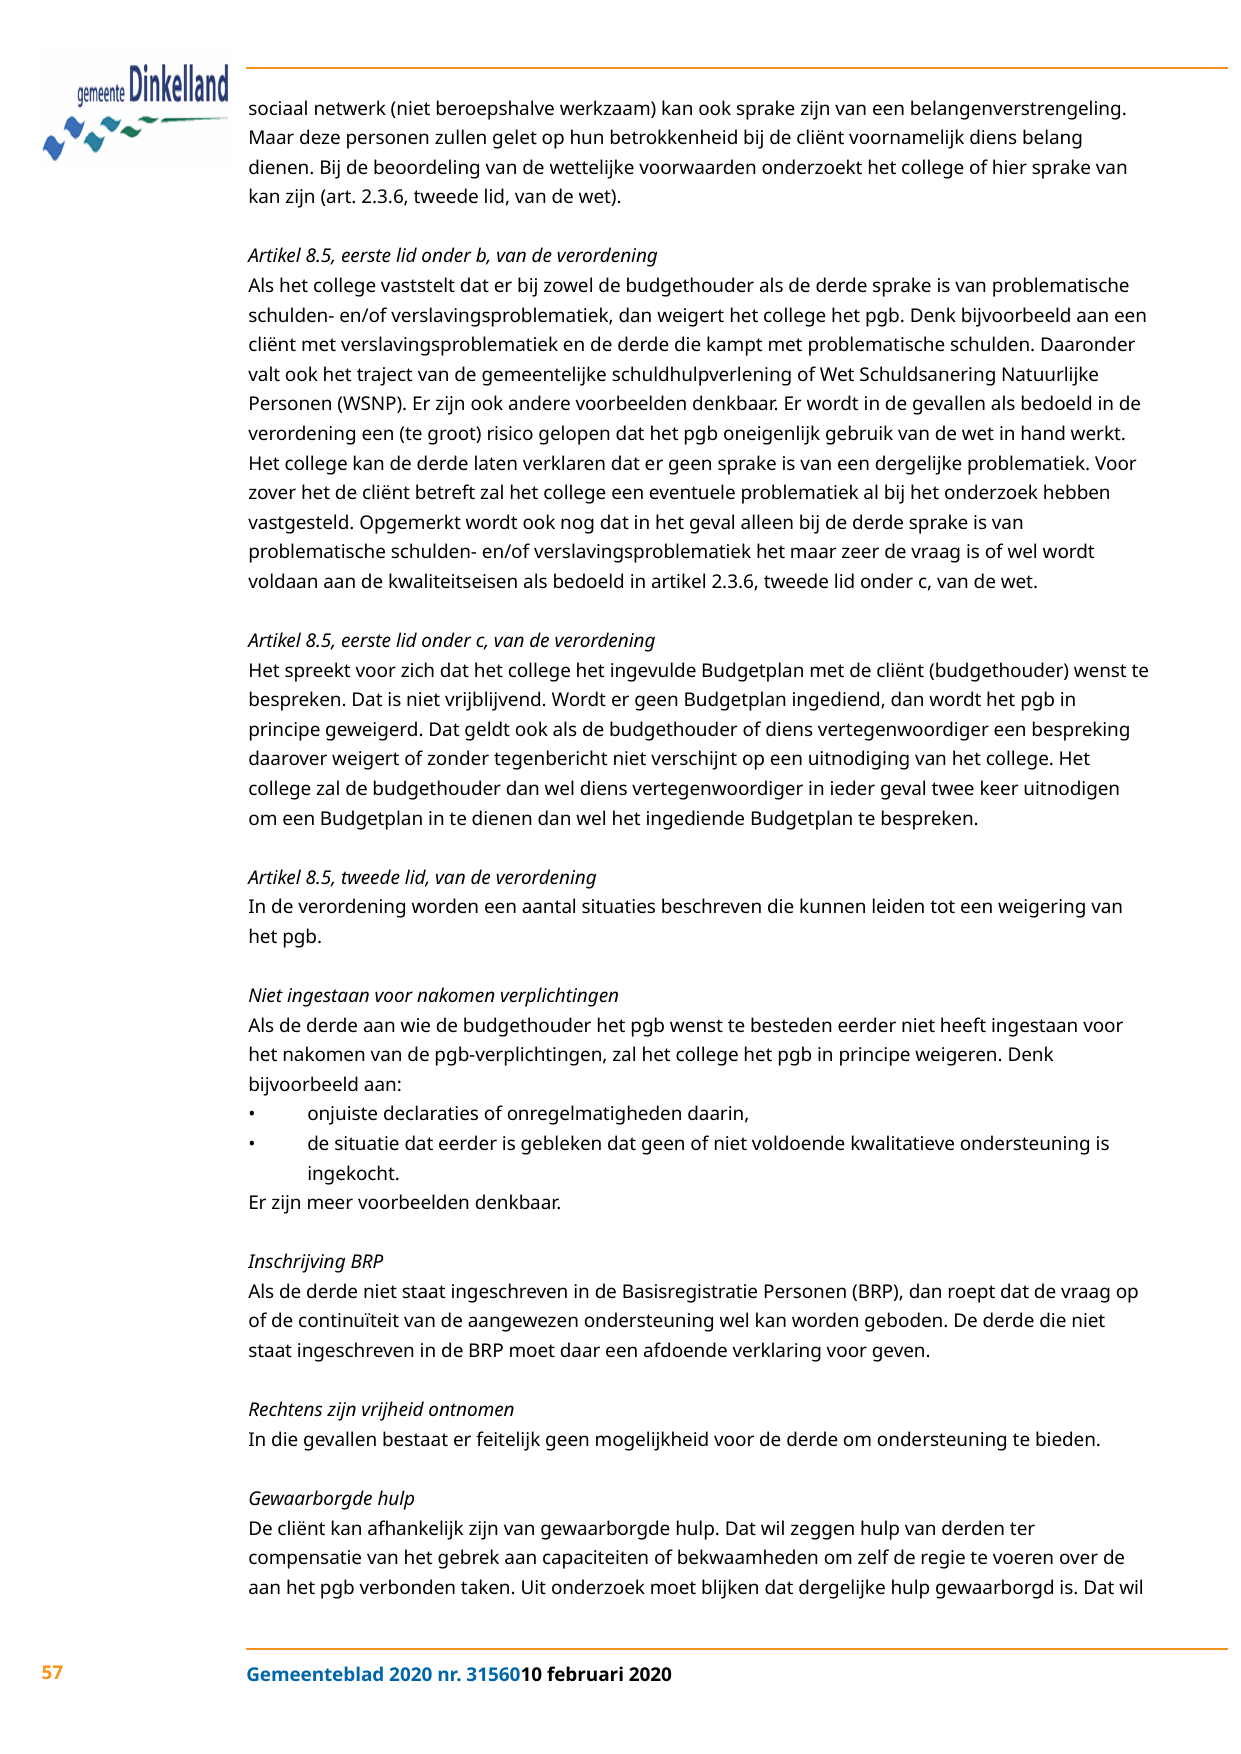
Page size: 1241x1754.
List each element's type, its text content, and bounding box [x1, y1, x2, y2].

text Als de derde niet staat ingeschreven in de Basisregistratie Personen (BRP), dan roept dat de vraag op of de continuïteit van de aangewezen ondersteuning wel kan worden geboden. De derde die niet staat ingeschreven in de BRP moet daar een afdoende verklaring voor geven. [248, 1278, 1152, 1363]
text Als het college vaststelt dat er bij zowel de budgethouder als de derde sprake is van problematische schulden- en/of verslavingsproblematiek, dan weigert het college het pgb. Denk bijvoorbeeld aan een cliënt met verslavingsproblematiek en de derde die kampt met problematische schulden. Daaronder valt ook het traject van de gemeentelijke schuldhulpverlening of Wet Schuldsanering Natuurlijke Personen (WSNP). Er zijn ook andere voorbeelden denkbaar. Er wordt in de gevallen als bedoeld in de verordening een (te groot) risico gelopen dat het pgb oneigenlijk gebruik van de wet in hand werkt. Het college kan de derde laten verklaren dat er geen sprake is van een dergelijke problematiek. Voor zover het de cliënt betreft zal het college een eventuele problematiek al bij het onderzoek hebben vastgesteld. Opgemerkt wordt ook nog dat in het geval alleen bij de derde sprake is van problematische schulden- en/of verslavingsproblematiek het maar zeer de vraag is of wel wordt voldaan aan de kwaliteitseisen als bedoeld in artikel 2.3.6, tweede lid onder c, van de wet. [248, 272, 1152, 594]
list onjuiste declaraties of onregelmatigheden daarin, [248, 1101, 1152, 1126]
list de situatie dat eerder is gebleken dat geen of niet voldoende kwalitatieve ondersteuning is ingekocht. [248, 1130, 1152, 1186]
text Artikel 8.5, tweede lid, van de verordening [248, 864, 1152, 890]
text Het spreekt voor zich dat het college het ingevulde Budgetplan met de cliënt (budgethouder) wenst te bespreken. Dat is niet vrijblijvend. Wordt er geen Budgetplan ingediend, dan wordt het pgb in principe geweigerd. Dat geldt ook als de budgethouder of diens vertegenwoordiger een bespreking daarover weigert of zonder tegenbericht niet verschijnt op een uitnodiging van het college. Het college zal de budgethouder dan wel diens vertegenwoordiger in ieder geval twee keer uitnodigen om een Budgetplan in te dienen dan wel het ingediende Budgetplan te bespreken. [248, 657, 1152, 831]
text Artikel 8.5, eerste lid onder b, van de verordening [248, 243, 1152, 268]
text Er zijn meer voorbeelden denkbaar. [248, 1189, 1152, 1215]
text Gewaarborgde hulp [248, 1485, 1152, 1511]
text In die gevallen bestaat er feitelijk geen mogelijkheid voor de derde om ondersteuning te bieden. [248, 1426, 1152, 1452]
text sociaal netwerk (niet beroepshalve werkzaam) kan ook sprake zijn van een belangenverstrengeling. Maar deze personen zullen gelet op hun betrokkenheid bij de cliënt voornamelijk diens belang dienen. Bij de beoordeling van de wettelijke voorwaarden onderzoekt het college of hier sprake van kan zijn (art. 2.3.6, tweede lid, van de wet). [248, 95, 1152, 209]
text Als de derde aan wie de budgethouder het pgb wenst te besteden eerder niet heeft ingestaan voor het nakomen van de pgb-verplichtingen, zal het college het pgb in principe weigeren. Denk bijvoorbeeld aan: [248, 1012, 1152, 1097]
text Niet ingestaan voor nakomen verplichtingen [248, 982, 1152, 1008]
text In de verordening worden een aantal situaties beschreven die kunnen leiden tot een weigering van het pgb. [248, 893, 1152, 949]
text Inschrijving BRP [248, 1248, 1152, 1274]
text De cliënt kan afhankelijk zijn van gewaarborgde hulp. Dat wil zeggen hulp van derden ter compensatie van het gebrek aan capaciteiten of bekwaamheden om zelf de regie te voeren over de aan het pgb verbonden taken. Uit onderzoek moet blijken dat dergelijke hulp gewaarborgd is. Dat wil [248, 1515, 1152, 1600]
text Artikel 8.5, eerste lid onder c, van de verordening [248, 627, 1152, 653]
picture [41, 47, 231, 172]
text Rechtens zijn vrijheid ontnomen [248, 1396, 1152, 1422]
